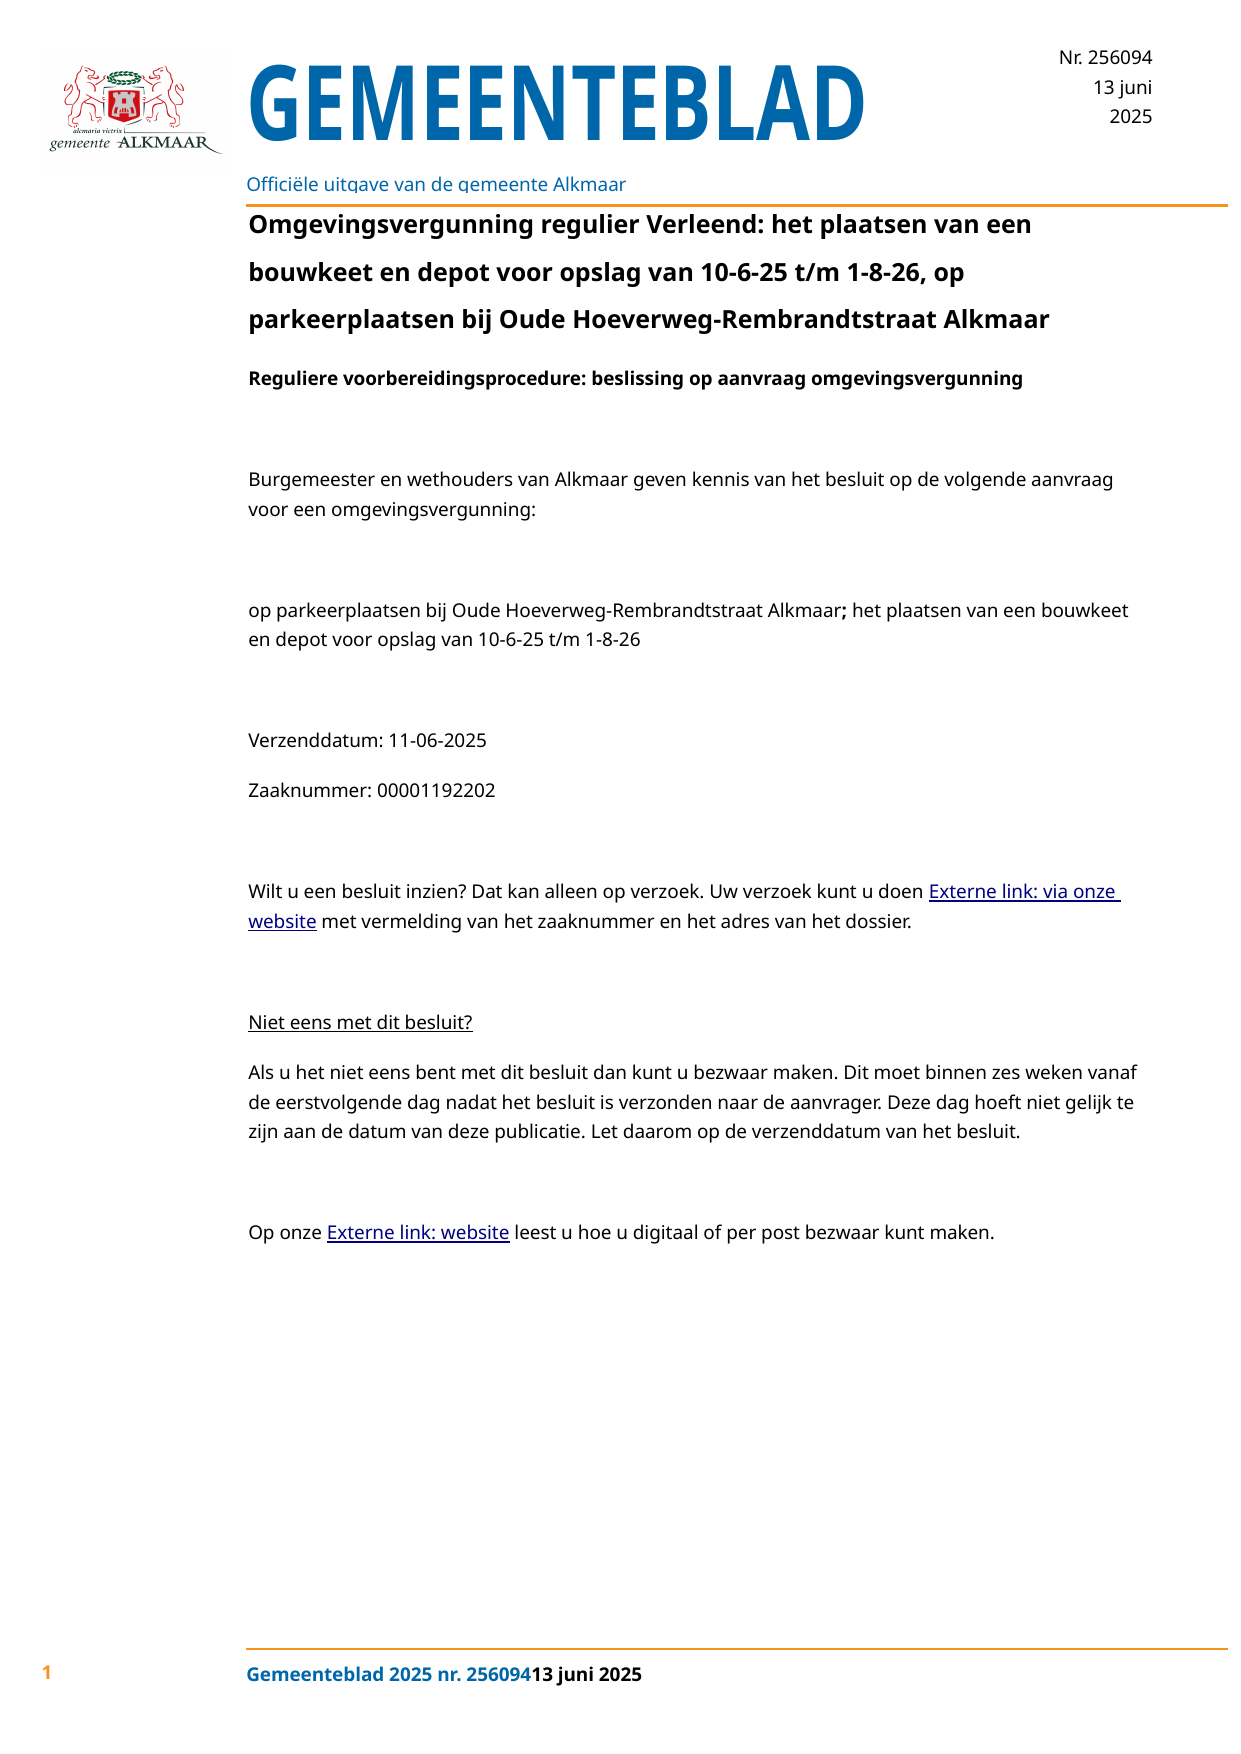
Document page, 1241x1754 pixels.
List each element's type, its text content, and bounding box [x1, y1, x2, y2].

text Burgemeester en wethouders van Alkmaar geven kennis van het besluit op de volgende aanvraag voor een omgevingsvergunning: [248, 466, 1152, 522]
text Reguliere voorbereidingsprocedure: beslissing op aanvraag omgevingsvergunning [248, 366, 1152, 391]
picture [41, 47, 231, 172]
text Omgevingsvergunning regulier Verleend: het plaatsen van een bouwkeet en depot voor opslag van 10-6-25 t/m 1-8-26, op parkeerplaatsen bij Oude Hoeverweg-Rembrandtstraat Alkmaar [248, 207, 1152, 336]
text Niet eens met dit besluit? [248, 1009, 1152, 1034]
text Als u het niet eens bent met dit besluit dan kunt u bezwaar maken. Dit moet binnen zes weken vanaf de eerstvolgende dag nadat het besluit is verzonden naar de aanvrager. Deze dag hoeft niet gelijk te zijn aan de datum van deze publicatie. Let daarom op de verzenddatum van het besluit. [248, 1059, 1152, 1144]
text Zaaknummer: 00001192202 [248, 778, 1152, 803]
text op parkeerplaatsen bij Oude Hoeverweg-Rembrandtstraat Alkmaar; het plaatsen van een bouwkeet en depot voor opslag van 10-6-25 t/m 1-8-26 [248, 597, 1152, 652]
text Wilt u een besluit inzien? Dat kan alleen op verzoek. Uw verzoek kunt u doen Externe link: via onze website met vermelding van het zaaknummer en het adres van het dossier. [248, 878, 1152, 934]
text Op onze Externe link: website leest u hoe u digitaal of per post bezwaar kunt maken. [248, 1219, 1152, 1245]
text Verzenddatum: 11-06-2025 [248, 727, 1152, 753]
